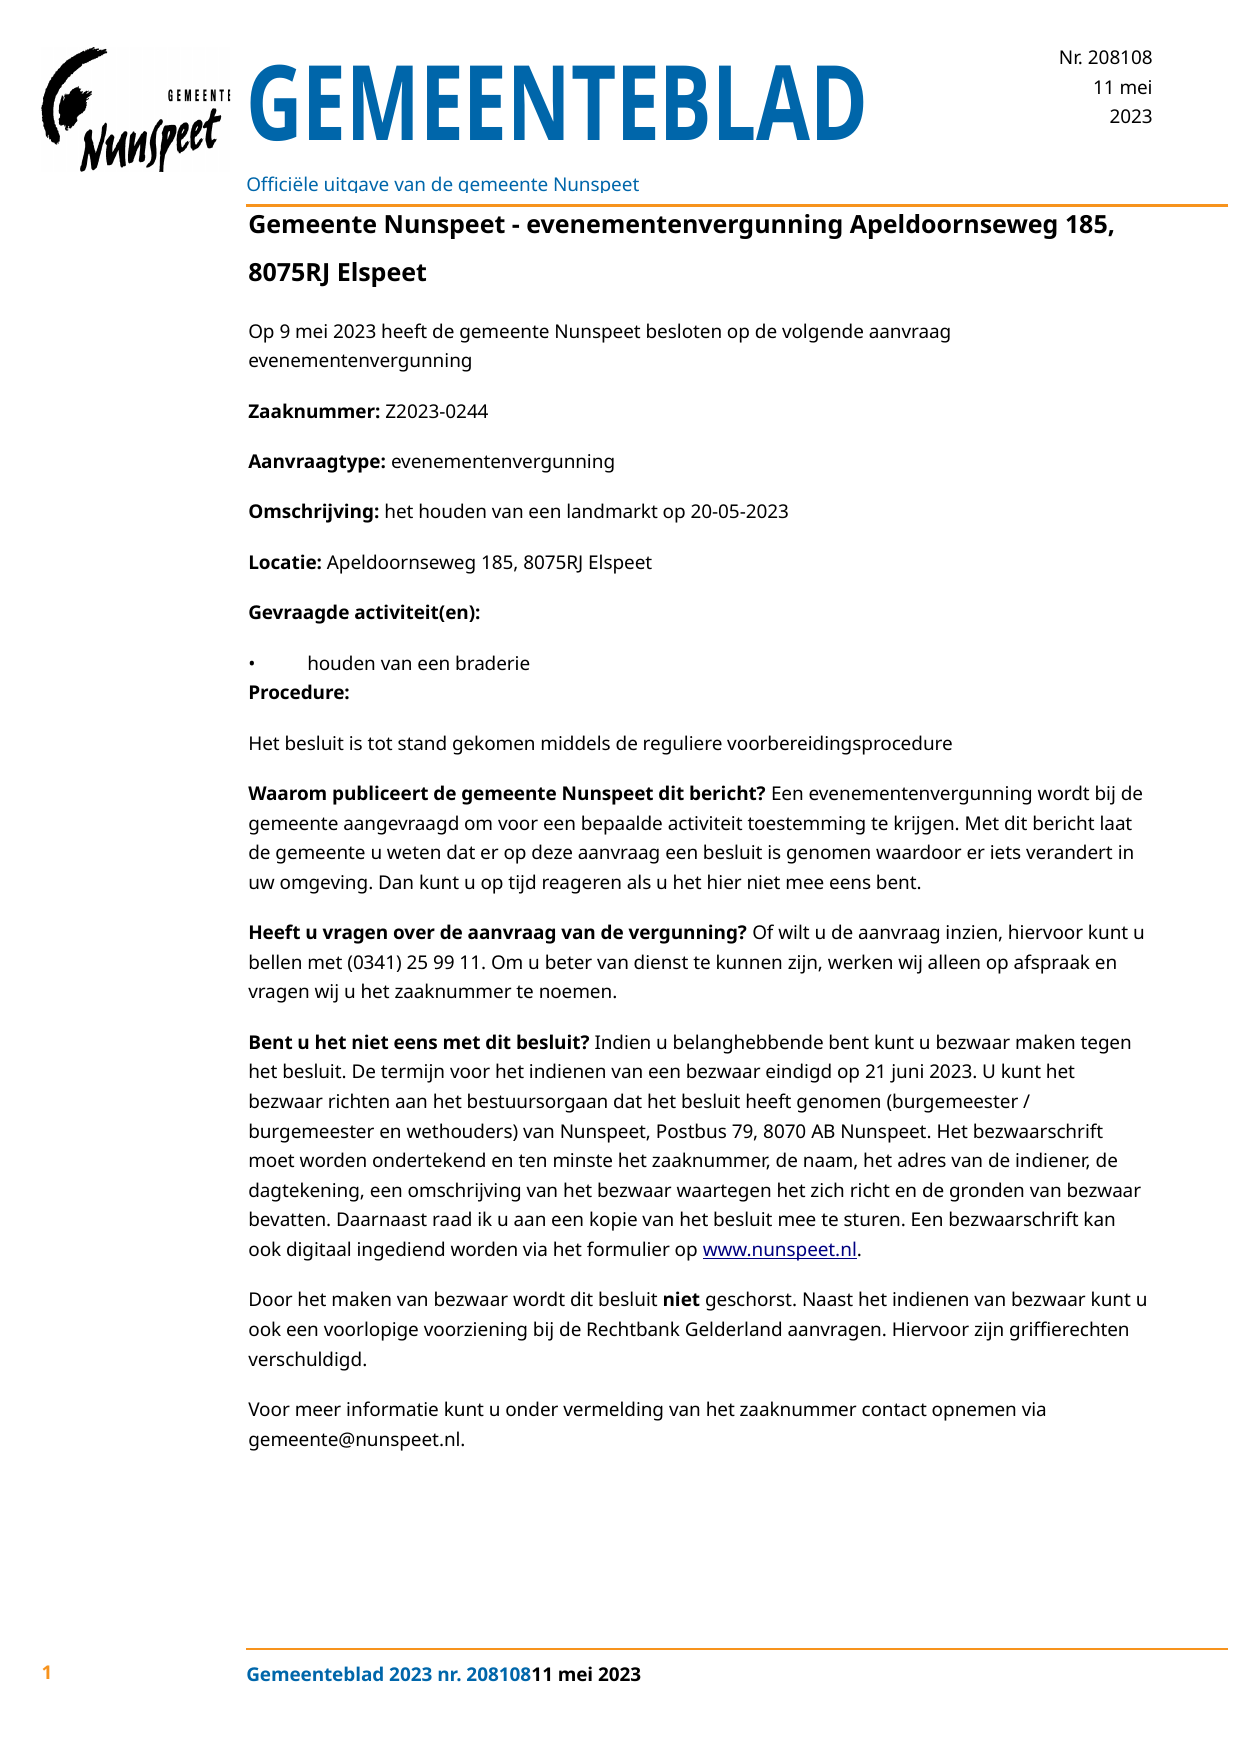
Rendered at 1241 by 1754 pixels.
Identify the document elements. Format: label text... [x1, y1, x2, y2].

text Voor meer informatie kunt u onder vermelding van het zaaknummer contact opnemen via gemeente@nunspeet.nl. [248, 1396, 1152, 1452]
text Procedure: [248, 679, 1152, 705]
text Zaaknummer: Z2023-0244 [248, 398, 1152, 424]
text Gevraagde activiteit(en): [248, 599, 1152, 625]
text Gemeente Nunspeet - evenementenvergunning Apeldoornseweg 185, 8075RJ Elspeet [248, 207, 1152, 288]
text Heeft u vragen over de aanvraag van de vergunning? Of wilt u de aanvraag inzien, hiervoor kunt u bellen met (0341) 25 99 11. Om u beter van dienst te kunnen zijn, werken wij alleen op afspraak en vragen wij u het zaaknummer te noemen. [248, 919, 1152, 1004]
list houden van een braderie [248, 650, 1152, 676]
text Het besluit is tot stand gekomen middels de reguliere voorbereidingsprocedure [248, 730, 1152, 756]
picture [41, 47, 231, 172]
text Locatie: Apeldoornseweg 185, 8075RJ Elspeet [248, 549, 1152, 575]
text Aanvraagtype: evenementenvergunning [248, 448, 1152, 474]
text Waarom publiceert de gemeente Nunspeet dit bericht? Een evenementenvergunning wordt bij de gemeente aangevraagd om voor een bepaalde activiteit toestemming te krijgen. Met dit bericht laat de gemeente u weten dat er op deze aanvraag een besluit is genomen waardoor er iets verandert in uw omgeving. Dan kunt u op tijd reageren als u het hier niet mee eens bent. [248, 780, 1152, 895]
text Door het maken van bezwaar wordt dit besluit niet geschorst. Naast het indienen van bezwaar kunt u ook een voorlopige voorziening bij de Rechtbank Gelderland aanvragen. Hiervoor zijn griffierechten verschuldigd. [248, 1287, 1152, 1372]
text Op 9 mei 2023 heeft de gemeente Nunspeet besloten op de volgende aanvraag evenementenvergunning [248, 318, 1152, 373]
text Omschrijving: het houden van een landmarkt op 20-05-2023 [248, 499, 1152, 524]
text Bent u het niet eens met dit besluit? Indien u belanghebbende bent kunt u bezwaar maken tegen het besluit. De termijn voor het indienen van een bezwaar eindigd op 21 juni 2023. U kunt het bezwaar richten aan het bestuursorgaan dat het besluit heeft genomen (burgemeester / burgemeester en wethouders) van Nunspeet, Postbus 79, 8070 AB Nunspeet. Het bezwaarschrift moet worden ondertekend en ten minste het zaaknummer, de naam, het adres van de indiener, de dagtekening, een omschrijving van het bezwaar waartegen het zich richt en de gronden van bezwaar bevatten. Daarnaast raad ik u aan een kopie van het besluit mee te sturen. Een bezwaarschrift kan ook digitaal ingediend worden via het formulier op www.nunspeet.nl. [248, 1029, 1152, 1262]
